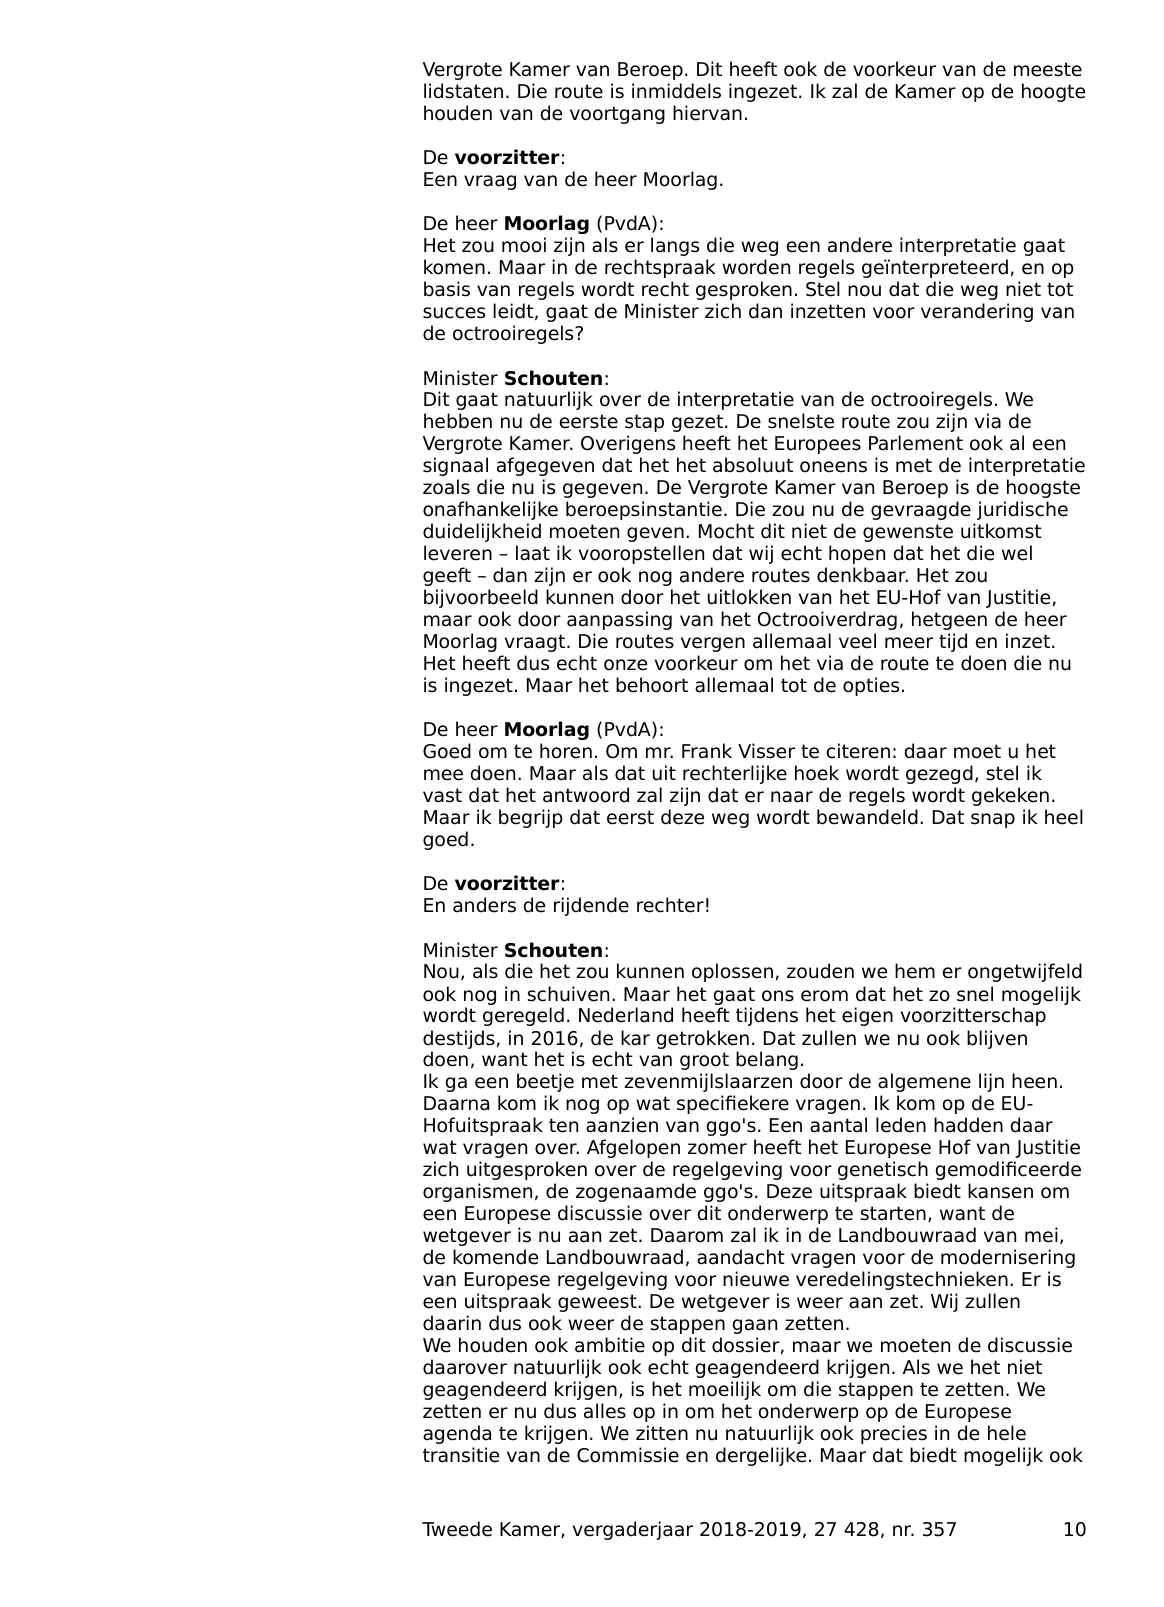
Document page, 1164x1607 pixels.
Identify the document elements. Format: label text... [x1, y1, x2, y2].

text De heer Moorlag (PvdA): [422, 213, 1087, 235]
text En anders de rijdende rechter! [422, 895, 1087, 917]
text Het zou mooi zijn als er langs die weg een andere interpretatie gaat komen. Maar in de rechtspraak worden regels geïnterpreteerd, en op basis van regels wordt recht gesproken. Stel nou dat die weg niet tot succes leidt, gaat de Minister zich dan inzetten voor verandering van de octrooiregels? [422, 235, 1087, 345]
text We houden ook ambitie op dit dossier, maar we moeten de discussie daarover natuurlijk ook echt geagendeerd krijgen. Als we het niet geagendeerd krijgen, is het moeilijk om die stappen te zetten. We zetten er nu dus alles op in om het onderwerp op de Europese agenda te krijgen. We zitten nu natuurlijk ook precies in de hele transitie van de Commissie en dergelijke. Maar dat biedt mogelijk ook [422, 1335, 1087, 1467]
text Een vraag van de heer Moorlag. [422, 169, 1087, 191]
text Minister Schouten: [422, 367, 1087, 389]
text Vergrote Kamer van Beroep. Dit heeft ook de voorkeur van de meeste lidstaten. Die route is inmiddels ingezet. Ik zal de Kamer op de hoogte houden van de voortgang hiervan. [422, 59, 1087, 125]
text Ik ga een beetje met zevenmijlslaarzen door de algemene lijn heen. Daarna kom ik nog op wat specifiekere vragen. Ik kom op de EU-Hofuitspraak ten aanzien van ggo's. Een aantal leden hadden daar wat vragen over. Afgelopen zomer heeft het Europese Hof van Justitie zich uitgesproken over de regelgeving voor genetisch gemodificeerde organismen, de zogenaamde ggo's. Deze uitspraak biedt kansen om een Europese discussie over dit onderwerp te starten, want de wetgever is nu aan zet. Daarom zal ik in de Landbouwraad van mei, de komende Landbouwraad, aandacht vragen voor de modernisering van Europese regelgeving voor nieuwe veredelingstechnieken. Er is een uitspraak geweest. De wetgever is weer aan zet. Wij zullen daarin dus ook weer de stappen gaan zetten. [422, 1071, 1087, 1335]
text Dit gaat natuurlijk over de interpretatie van de octrooiregels. We hebben nu de eerste stap gezet. De snelste route zou zijn via de Vergrote Kamer. Overigens heeft het Europees Parlement ook al een signaal afgegeven dat het het absoluut oneens is met de interpretatie zoals die nu is gegeven. De Vergrote Kamer van Beroep is de hoogste onafhankelijke beroepsinstantie. Die zou nu de gevraagde juridische duidelijkheid moeten geven. Mocht dit niet de gewenste uitkomst leveren – laat ik vooropstellen dat wij echt hopen dat het die wel geeft – dan zijn er ook nog andere routes denkbaar. Het zou bijvoorbeeld kunnen door het uitlokken van het EU-Hof van Justitie, maar ook door aanpassing van het Octrooiverdrag, hetgeen de heer Moorlag vraagt. Die routes vergen allemaal veel meer tijd en inzet. Het heeft dus echt onze voorkeur om het via de route te doen die nu is ingezet. Maar het behoort allemaal tot de opties. [422, 389, 1087, 697]
text Goed om te horen. Om mr. Frank Visser te citeren: daar moet u het mee doen. Maar als dat uit rechterlijke hoek wordt gezegd, stel ik vast dat het antwoord zal zijn dat er naar de regels wordt gekeken. Maar ik begrijp dat eerst deze weg wordt bewandeld. Dat snap ik heel goed. [422, 741, 1087, 851]
text De heer Moorlag (PvdA): [422, 719, 1087, 741]
text De voorzitter: [422, 147, 1087, 169]
text Nou, als die het zou kunnen oplossen, zouden we hem er ongetwijfeld ook nog in schuiven. Maar het gaat ons erom dat het zo snel mogelijk wordt geregeld. Nederland heeft tijdens het eigen voorzitterschap destijds, in 2016, de kar getrokken. Dat zullen we nu ook blijven doen, want het is echt van groot belang. [422, 961, 1087, 1071]
text Minister Schouten: [422, 939, 1087, 961]
text De voorzitter: [422, 873, 1087, 895]
